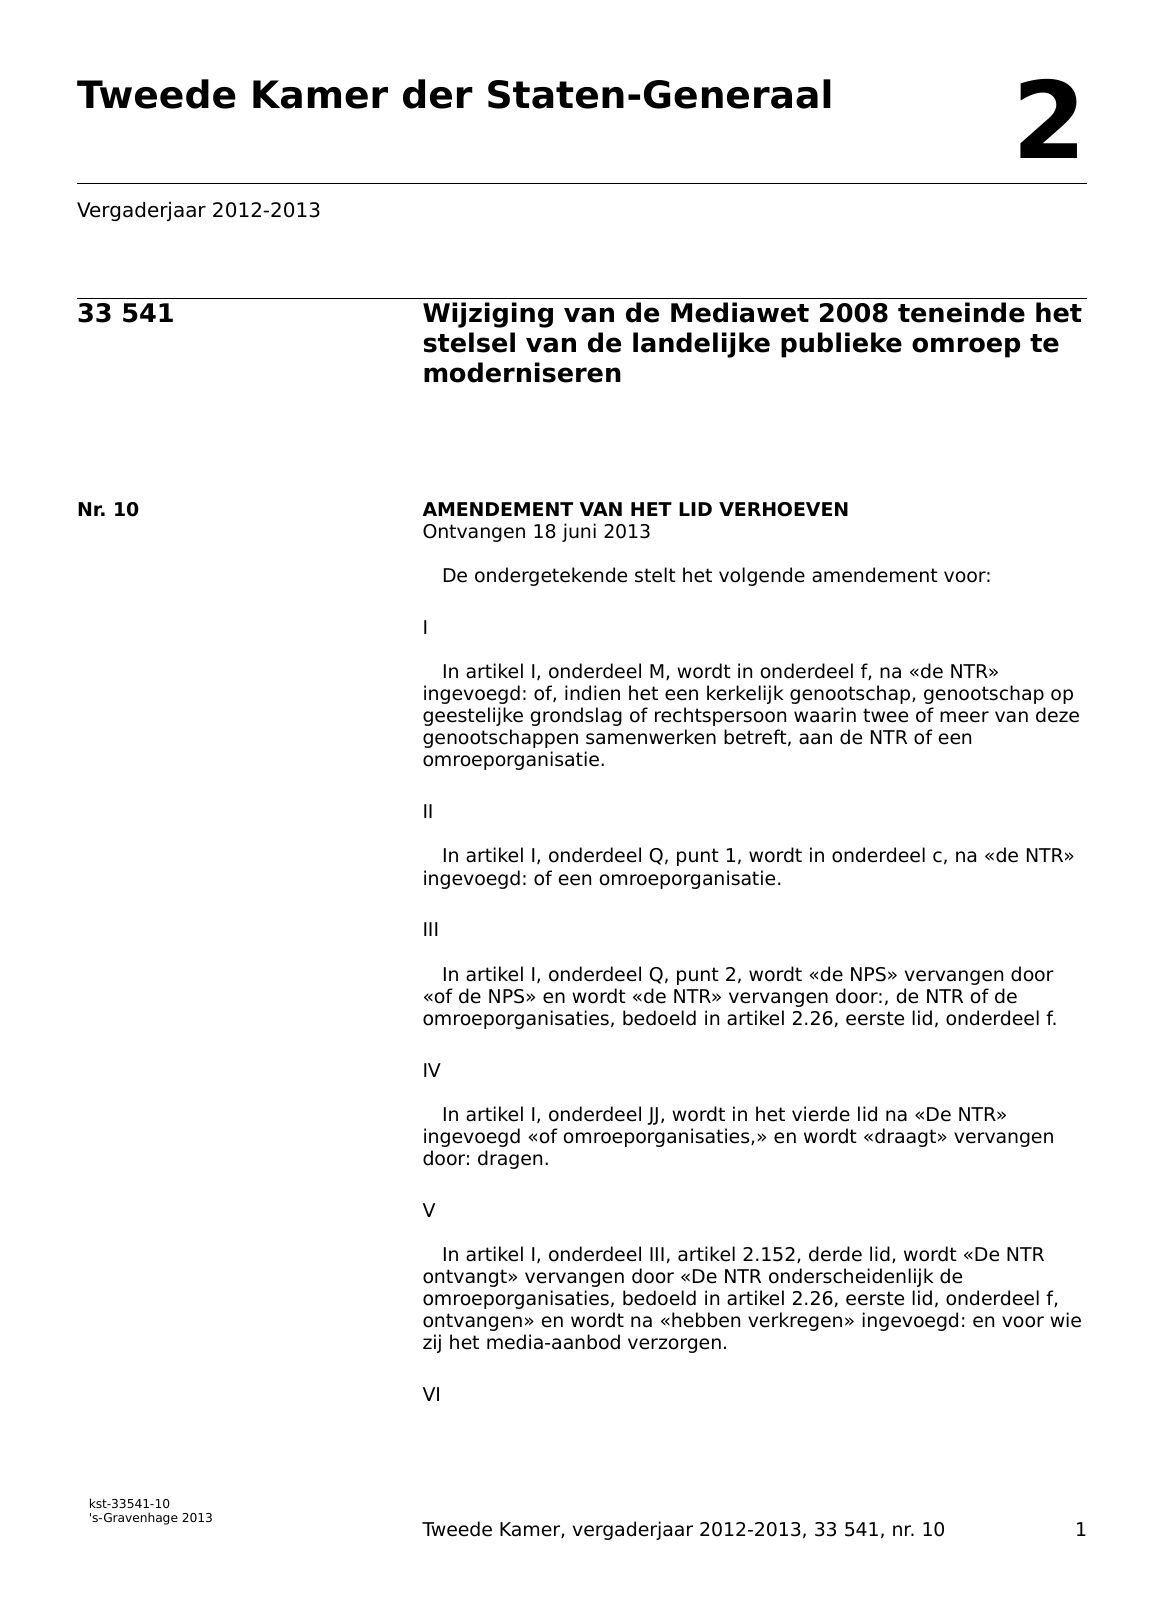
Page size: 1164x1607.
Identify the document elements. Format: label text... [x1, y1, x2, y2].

subtitle IV [422, 1059, 1087, 1081]
text 's-Gravenhage 2013 [88, 1511, 323, 1525]
table_header 2 [886, 59, 1087, 183]
table_header Tweede Kamer der Staten-Generaal [77, 59, 886, 183]
text In artikel I, onderdeel M, wordt in onderdeel f, na «de NTR» ingevoegd: of, indien het een kerkelijk genootschap, genootschap op geestelijke grondslag of rechtspersoon waarin twee of meer van deze genootschappen samenwerken betreft, aan de NTR of een omroeporganisatie. [422, 661, 1087, 771]
text kst-33541-10 [88, 1497, 323, 1511]
subtitle 33 541 Wijziging van de Mediawet 2008 teneinde het stelsel van de landelijke publieke omroep te moderniseren [77, 299, 1087, 388]
text De ondergetekende stelt het volgende amendement voor: [422, 565, 1087, 587]
subtitle Nr. 10 AMENDEMENT VAN HET LID VERHOEVEN [77, 499, 1087, 521]
text In artikel I, onderdeel III, artikel 2.152, derde lid, wordt «De NTR ontvangt» vervangen door «De NTR onderscheidenlijk de omroeporganisaties, bedoeld in artikel 2.26, eerste lid, onderdeel f, ontvangen» en wordt na «hebben verkregen» ingevoegd: en voor wie zij het media-aanbod verzorgen. [422, 1244, 1087, 1354]
table_cell Vergaderjaar 2012-2013 [77, 184, 1087, 298]
text In artikel I, onderdeel Q, punt 1, wordt in onderdeel c, na «de NTR» ingevoegd: of een omroeporganisatie. [422, 845, 1087, 889]
subtitle II [422, 801, 1087, 823]
text In artikel I, onderdeel Q, punt 2, wordt «de NPS» vervangen door «of de NPS» en wordt «de NTR» vervangen door:, de NTR of de omroeporganisaties, bedoeld in artikel 2.26, eerste lid, onderdeel f. [422, 963, 1087, 1029]
subtitle VI [422, 1384, 1087, 1406]
text In artikel I, onderdeel JJ, wordt in het vierde lid na «De NTR» ingevoegd «of omroeporganisaties,» en wordt «draagt» vervangen door: dragen. [422, 1104, 1087, 1169]
text Ontvangen 18 juni 2013 [422, 521, 1087, 543]
subtitle III [422, 919, 1087, 941]
subtitle I [422, 617, 1087, 639]
subtitle V [422, 1199, 1087, 1222]
